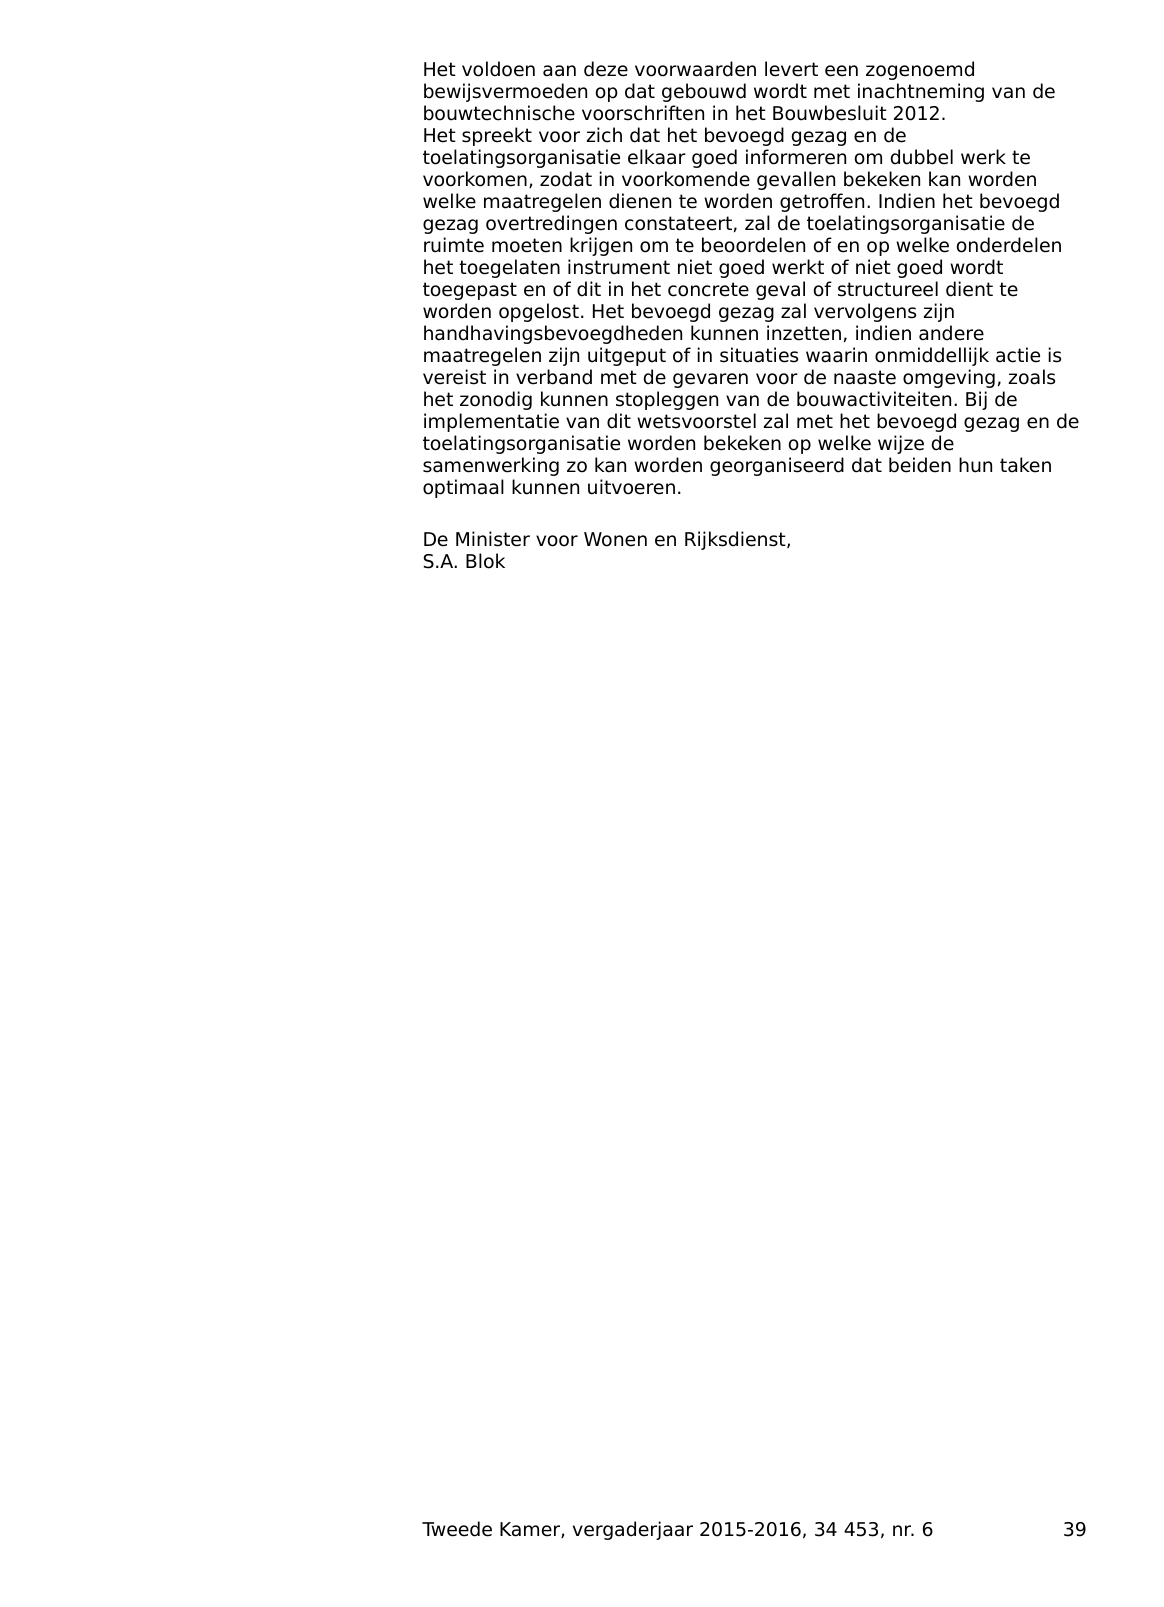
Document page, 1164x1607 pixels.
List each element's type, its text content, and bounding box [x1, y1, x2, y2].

text Het spreekt voor zich dat het bevoegd gezag en de toelatingsorganisatie elkaar goed informeren om dubbel werk te voorkomen, zodat in voorkomende gevallen bekeken kan worden welke maatregelen dienen te worden getroffen. Indien het bevoegd gezag overtredingen constateert, zal de toelatingsorganisatie de ruimte moeten krijgen om te beoordelen of en op welke onderdelen het toegelaten instrument niet goed werkt of niet goed wordt toegepast en of dit in het concrete geval of structureel dient te worden opgelost. Het bevoegd gezag zal vervolgens zijn handhavingsbevoegdheden kunnen inzetten, indien andere maatregelen zijn uitgeput of in situaties waarin onmiddellijk actie is vereist in verband met de gevaren voor de naaste omgeving, zoals het zonodig kunnen stopleggen van de bouwactiviteiten. Bij de implementatie van dit wetsvoorstel zal met het bevoegd gezag en de toelatingsorganisatie worden bekeken op welke wijze de samenwerking zo kan worden georganiseerd dat beiden hun taken optimaal kunnen uitvoeren. [422, 125, 1087, 499]
text Het voldoen aan deze voorwaarden levert een zogenoemd bewijsvermoeden op dat gebouwd wordt met inachtneming van de bouwtechnische voorschriften in het Bouwbesluit 2012. [422, 59, 1087, 125]
text De Minister voor Wonen en Rijksdienst, S.A. Blok [422, 529, 1087, 573]
